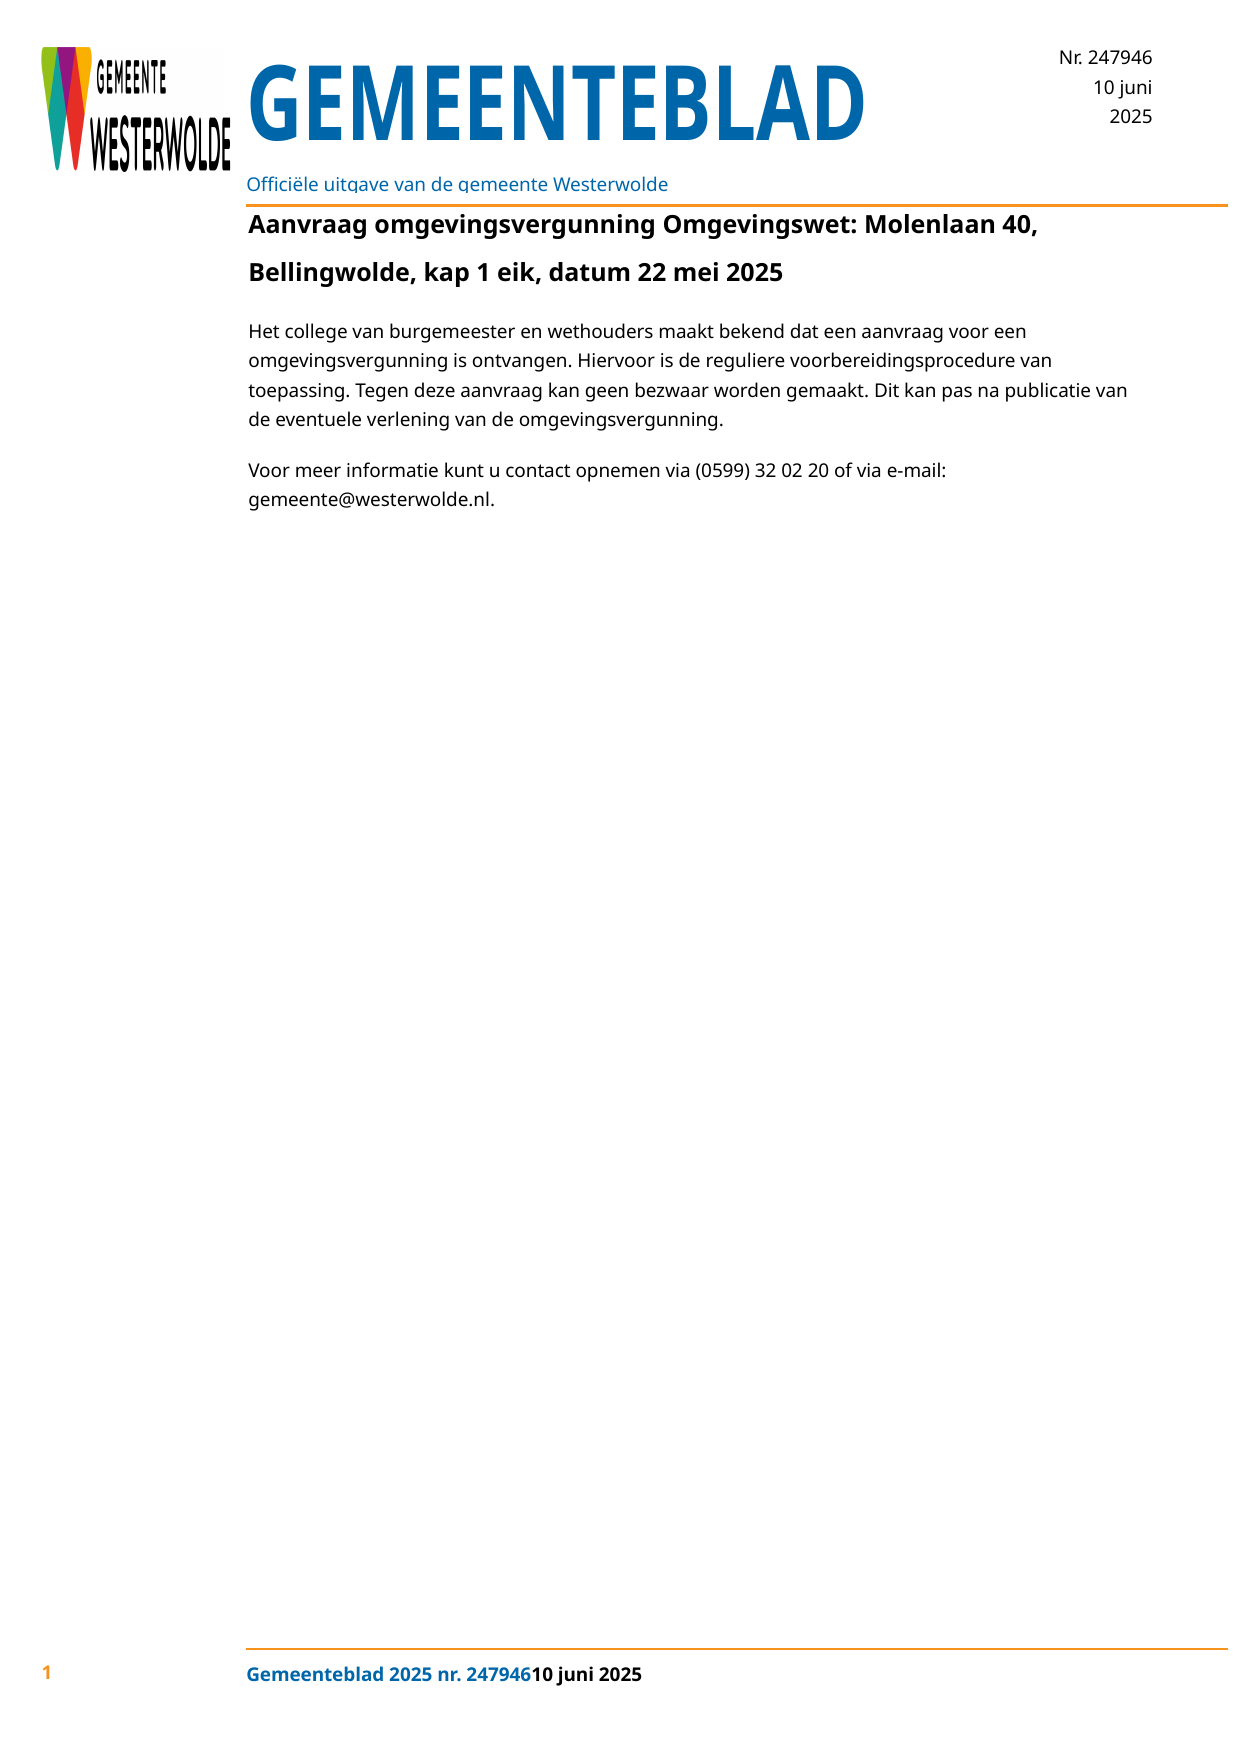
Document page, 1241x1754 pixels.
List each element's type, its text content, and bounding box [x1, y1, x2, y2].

text Het college van burgemeester en wethouders maakt bekend dat een aanvraag voor een omgevingsvergunning is ontvangen. Hiervoor is de reguliere voorbereidingsprocedure van toepassing. Tegen deze aanvraag kan geen bezwaar worden gemaakt. Dit kan pas na publicatie van de eventuele verlening van de omgevingsvergunning. [248, 318, 1152, 432]
text Aanvraag omgevingsvergunning Omgevingswet: Molenlaan 40, Bellingwolde, kap 1 eik, datum 22 mei 2025 [248, 207, 1152, 288]
text Voor meer informatie kunt u contact opnemen via (0599) 32 02 20 of via e-mail: gemeente@westerwolde.nl. [248, 457, 1152, 512]
picture [41, 47, 231, 172]
